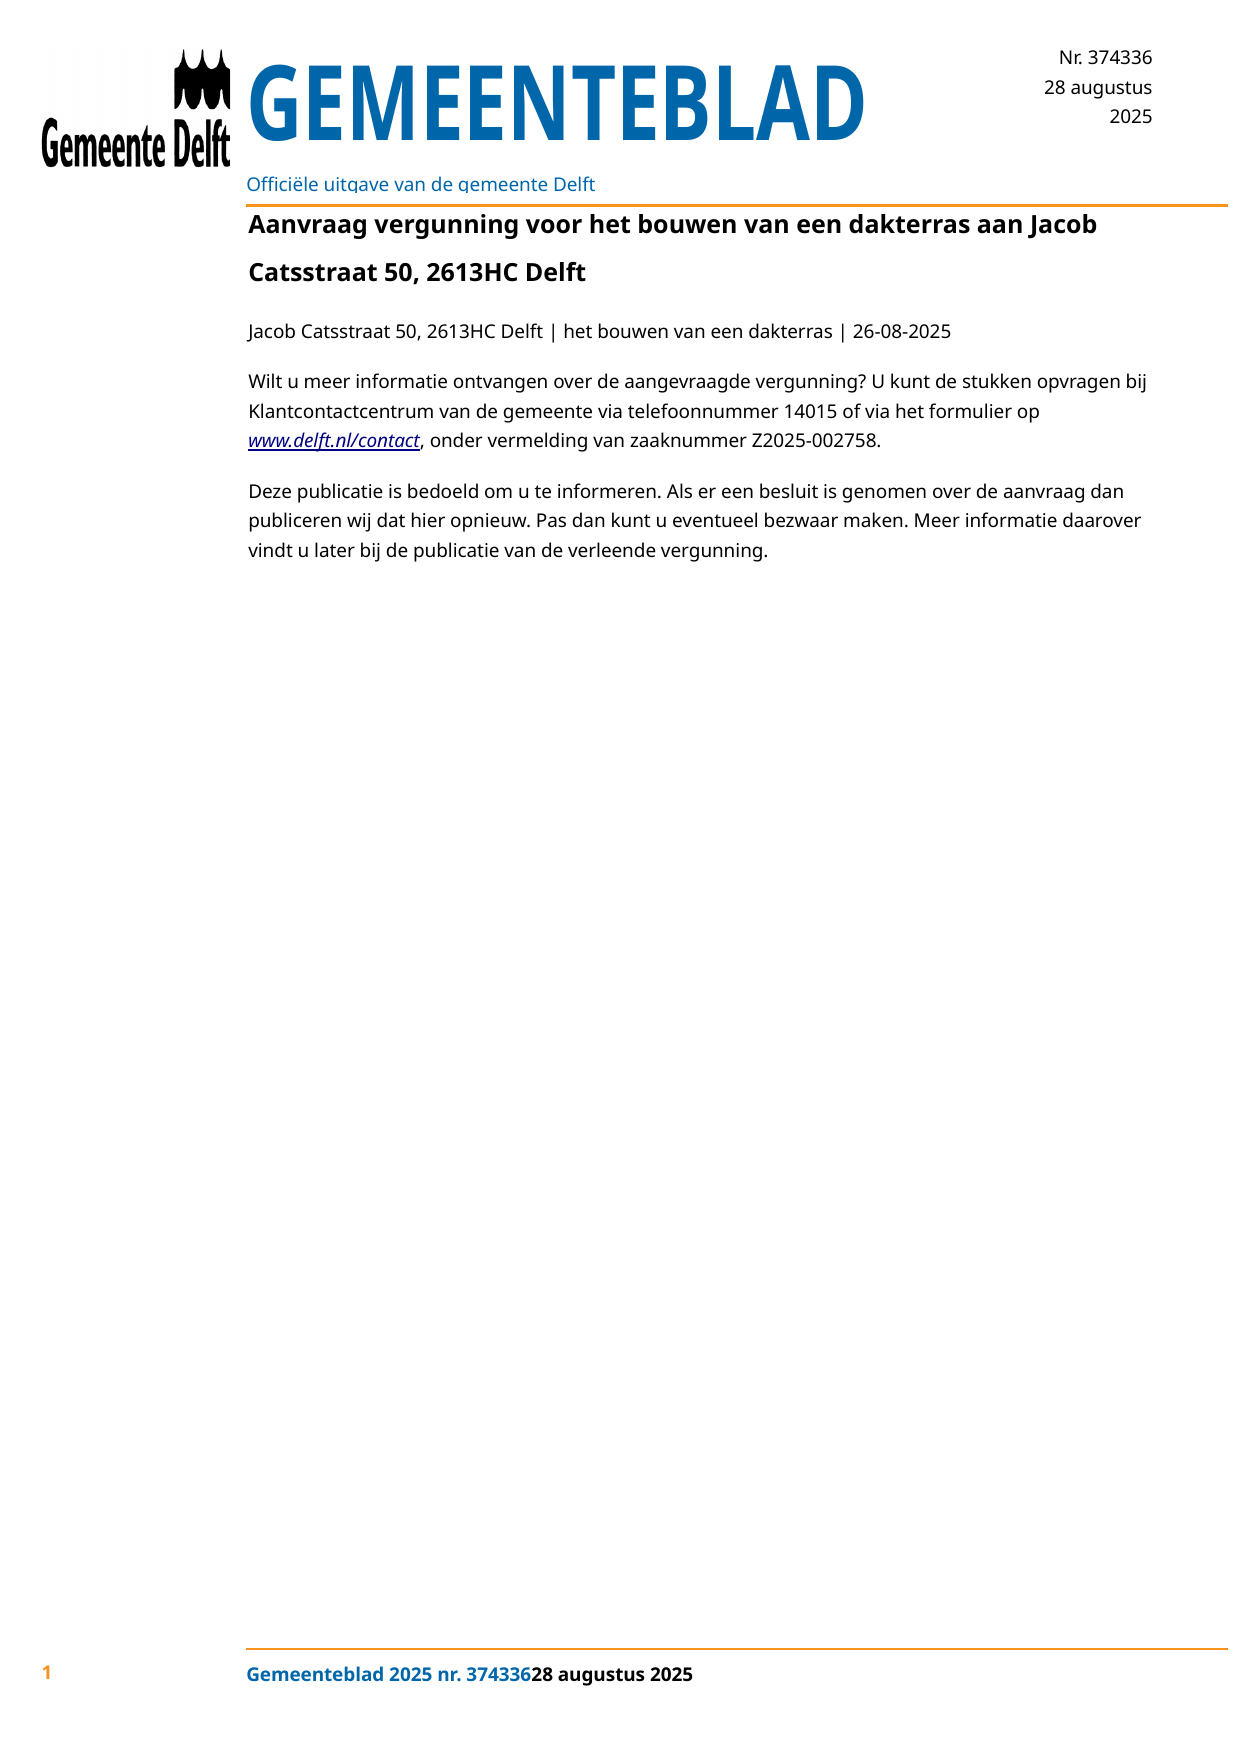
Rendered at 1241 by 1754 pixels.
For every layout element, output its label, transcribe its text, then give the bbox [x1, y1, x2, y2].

text Wilt u meer informatie ontvangen over de aangevraagde vergunning? U kunt de stukken opvragen bij Klantcontactcentrum van de gemeente via telefoonnummer 14015 of via het formulier op www.delft.nl/contact, onder vermelding van zaaknummer Z2025-002758. [248, 368, 1152, 453]
text Aanvraag vergunning voor het bouwen van een dakterras aan Jacob Catsstraat 50, 2613HC Delft [248, 207, 1152, 288]
text Deze publicatie is bedoeld om u te informeren. Als er een besluit is genomen over de aanvraag dan publiceren wij dat hier opnieuw. Pas dan kunt u eventueel bezwaar maken. Meer informatie daarover vindt u later bij de publicatie van de verleende vergunning. [248, 478, 1152, 563]
picture [41, 47, 231, 172]
text Jacob Catsstraat 50, 2613HC Delft | het bouwen van een dakterras | 26-08-2025 [248, 318, 1152, 344]
